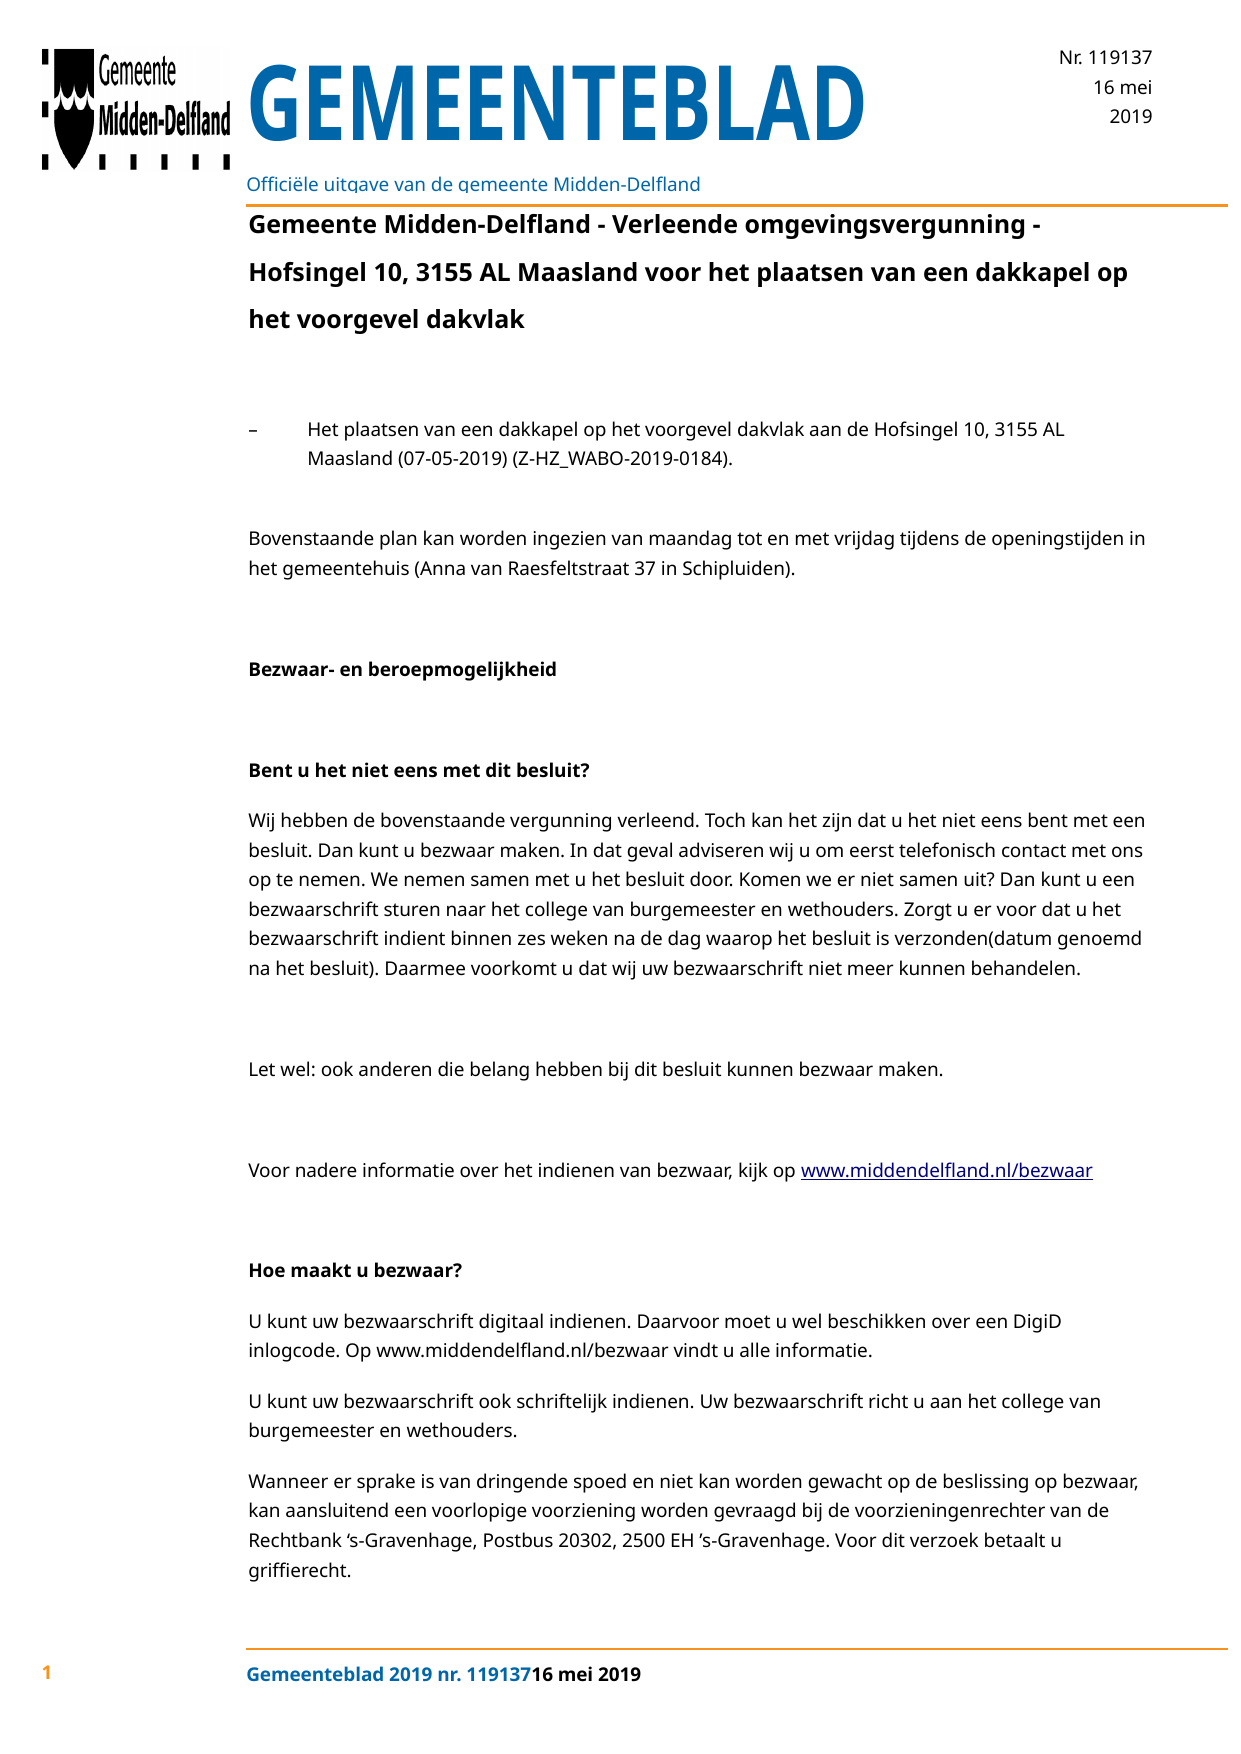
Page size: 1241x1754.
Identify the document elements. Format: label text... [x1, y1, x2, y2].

text Wanneer er sprake is van dringende spoed en niet kan worden gewacht op de beslissing op bezwaar, kan aansluitend een voorlopige voorziening worden gevraagd bij de voorzieningenrechter van de Rechtbank ‘s-Gravenhage, Postbus 20302, 2500 EH ’s-Gravenhage. Voor dit verzoek betaalt u griffierecht. [248, 1468, 1152, 1582]
text U kunt uw bezwaarschrift ook schriftelijk indienen. Uw bezwaarschrift richt u aan het college van burgemeester en wethouders. [248, 1388, 1152, 1443]
text Gemeente Midden-Delfland - Verleende omgevingsvergunning - Hofsingel 10, 3155 AL Maasland voor het plaatsen van een dakkapel op het voorgevel dakvlak [248, 207, 1152, 336]
text Wij hebben de bovenstaande vergunning verleend. Toch kan het zijn dat u het niet eens bent met een besluit. Dan kunt u bezwaar maken. In dat geval adviseren wij u om eerst telefonisch contact met ons op te nemen. We nemen samen met u het besluit door. Komen we er niet samen uit? Dan kunt u een bezwaarschrift sturen naar het college van burgemeester en wethouders. Zorgt u er voor dat u het bezwaarschrift indient binnen zes weken na de dag waarop het besluit is verzonden(datum genoemd na het besluit). Daarmee voorkomt u dat wij uw bezwaarschrift niet meer kunnen behandelen. [248, 807, 1152, 981]
picture [41, 47, 231, 172]
text Voor nadere informatie over het indienen van bezwaar, kijk op www.middendelfland.nl/bezwaar [248, 1157, 1152, 1182]
text Let wel: ook anderen die belang hebben bij dit besluit kunnen bezwaar maken. [248, 1056, 1152, 1082]
list Het plaatsen van een dakkapel op het voorgevel dakvlak aan de Hofsingel 10, 3155 AL Maasland (07-05-2019) (Z-HZ_WABO-2019-0184). [248, 416, 1152, 471]
text Hoe maakt u bezwaar? [248, 1258, 1152, 1283]
text Bovenstaande plan kan worden ingezien van maandag tot en met vrijdag tijdens de openingstijden in het gemeentehuis (Anna van Raesfeltstraat 37 in Schipluiden). [248, 526, 1152, 581]
text U kunt uw bezwaarschrift digitaal indienen. Daarvoor moet u wel beschikken over een DigiD inlogcode. Op www.middendelfland.nl/bezwaar vindt u alle informatie. [248, 1308, 1152, 1363]
text Bent u het niet eens met dit besluit? [248, 757, 1152, 782]
text Bezwaar- en beroepmogelijkheid [248, 656, 1152, 682]
